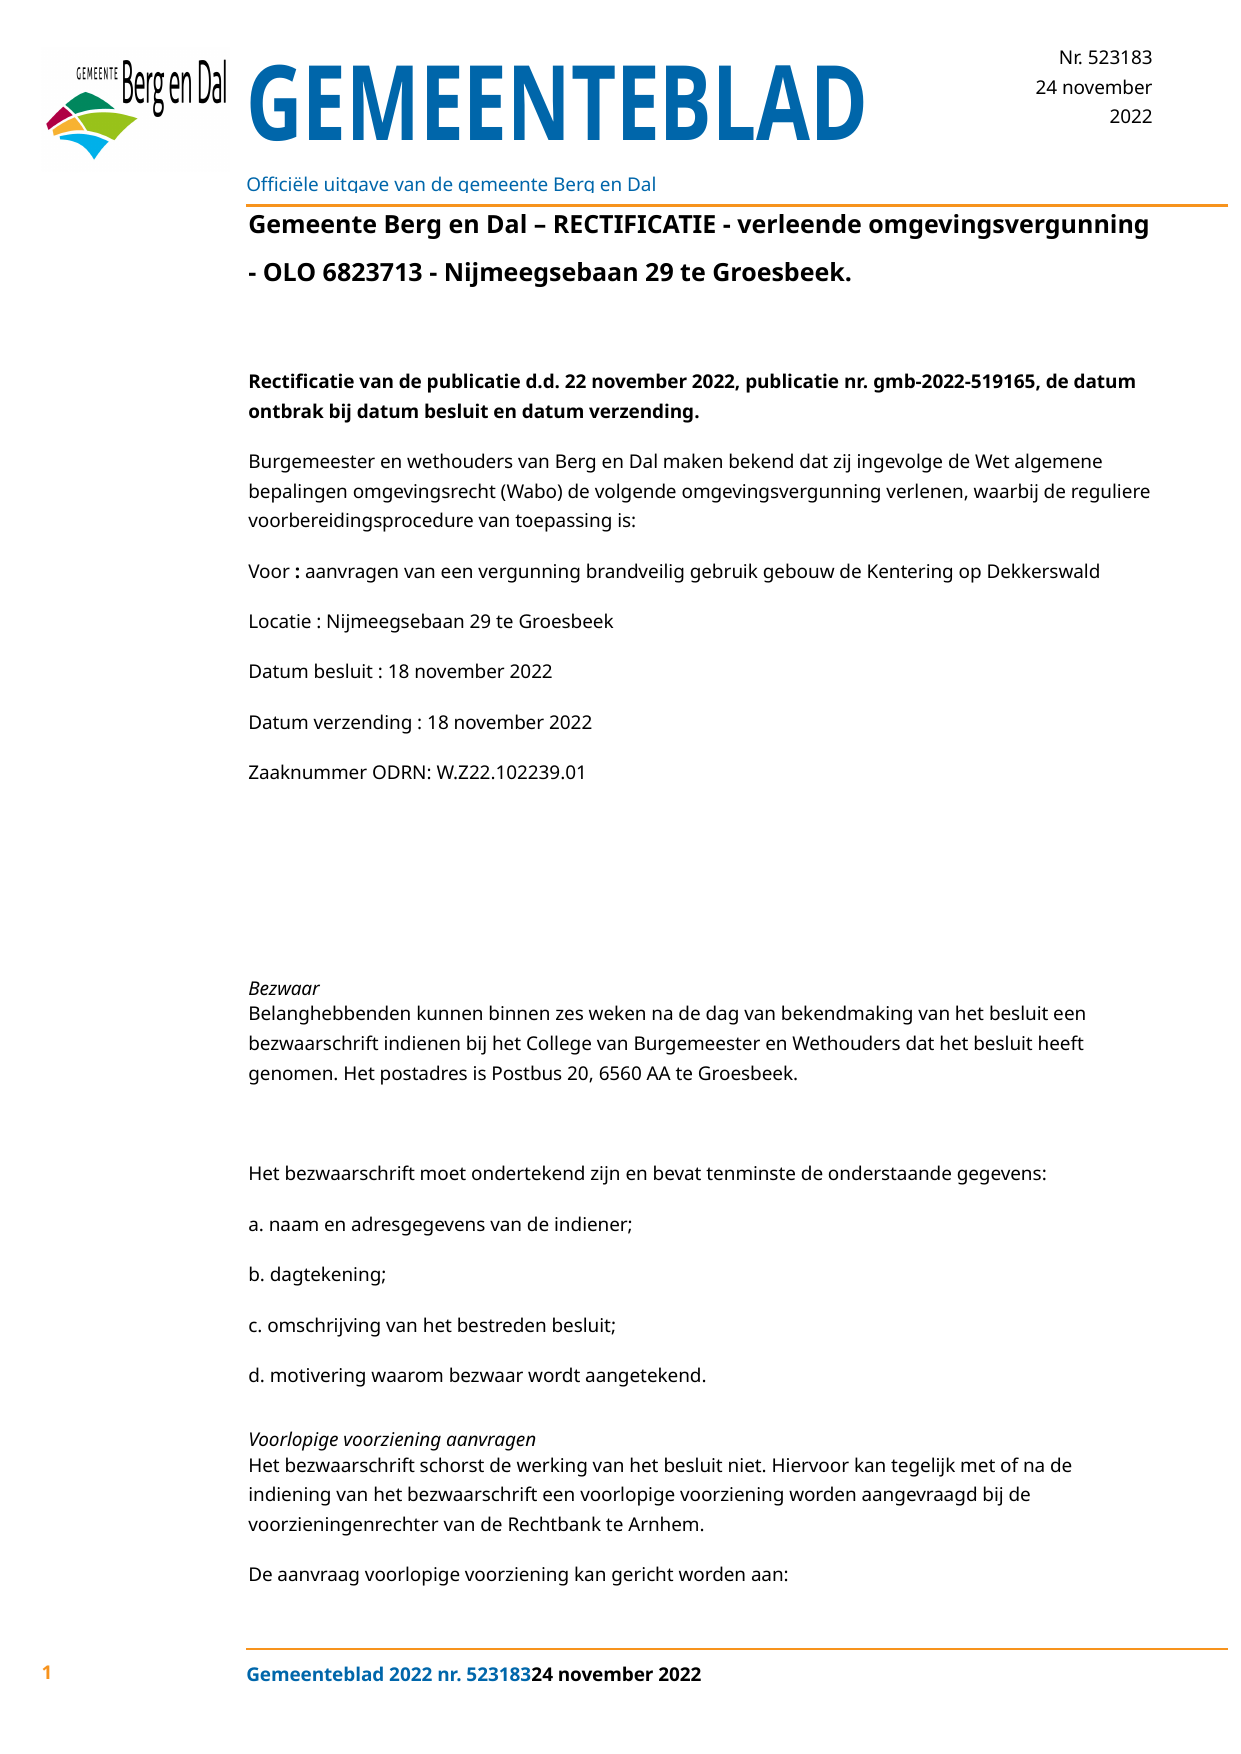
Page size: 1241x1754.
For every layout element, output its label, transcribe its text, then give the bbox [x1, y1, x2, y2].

text Burgemeester en wethouders van Berg en Dal maken bekend dat zij ingevolge de Wet algemene bepalingen omgevingsrecht (Wabo) de volgende omgevingsvergunning verlenen, waarbij de reguliere voorbereidingsprocedure van toepassing is: [248, 448, 1152, 533]
picture [41, 47, 231, 172]
text d. motivering waarom bezwaar wordt aangetekend. [248, 1362, 1152, 1388]
text c. omschrijving van het bestreden besluit; [248, 1312, 1152, 1337]
text a. naam en adresgegevens van de indiener; [248, 1211, 1152, 1237]
text Voor : aanvragen van een vergunning brandveilig gebruik gebouw de Kentering op Dekkerswald [248, 558, 1152, 584]
text Belanghebbenden kunnen binnen zes weken na de dag van bekendmaking van het besluit een bezwaarschrift indienen bij het College van Burgemeester en Wethouders dat het besluit heeft genomen. Het postadres is Postbus 20, 6560 AA te Groesbeek. [248, 1001, 1152, 1085]
text Gemeente Berg en Dal – RECTIFICATIE - verleende omgevingsvergunning - OLO 6823713 - Nijmeegsebaan 29 te Groesbeek. [248, 207, 1152, 288]
text Datum verzending : 18 november 2022 [248, 709, 1152, 735]
text De aanvraag voorlopige voorziening kan gericht worden aan: [248, 1561, 1152, 1587]
text b. dagtekening; [248, 1261, 1152, 1287]
text Bezwaar [248, 975, 1152, 1001]
text Rectificatie van de publicatie d.d. 22 november 2022, publicatie nr. gmb-2022-519165, de datum ontbrak bij datum besluit en datum verzending. [248, 368, 1152, 424]
text Zaaknummer ODRN: W.Z22.102239.01 [248, 759, 1152, 785]
text Voorlopige voorziening aanvragen [248, 1426, 1152, 1452]
text Het bezwaarschrift moet ondertekend zijn en bevat tenminste de onderstaande gegevens: [248, 1161, 1152, 1186]
text Locatie : Nijmeegsebaan 29 te Groesbeek [248, 608, 1152, 634]
text Het bezwaarschrift schorst de werking van het besluit niet. Hiervoor kan tegelijk met of na de indiening van het bezwaarschrift een voorlopige voorziening worden aangevraagd bij de voorzieningenrechter van de Rechtbank te Arnhem. [248, 1452, 1152, 1537]
text Datum besluit : 18 november 2022 [248, 659, 1152, 684]
